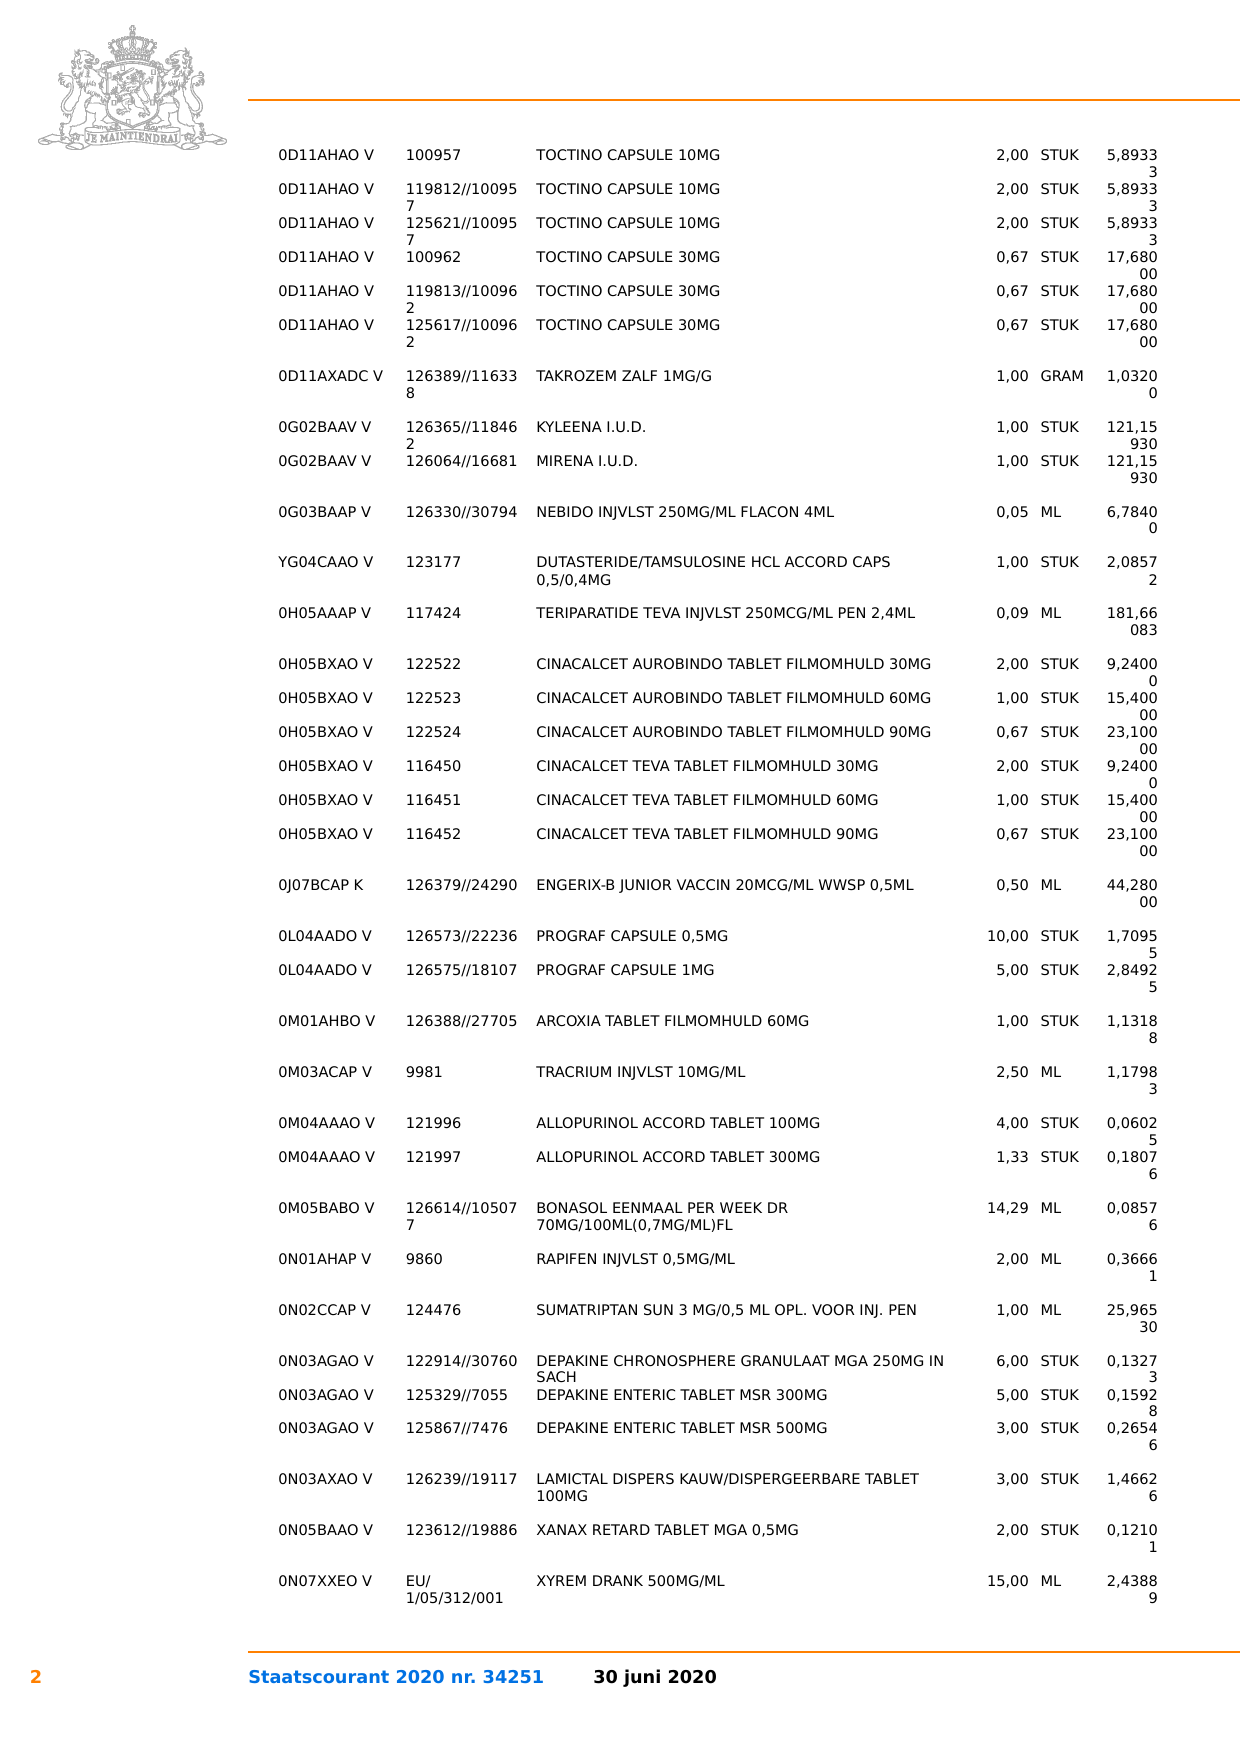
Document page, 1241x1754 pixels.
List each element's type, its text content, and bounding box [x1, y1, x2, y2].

table_cell 0N05BAAO V [278, 1522, 399, 1556]
table_cell 0D11AHAO V [278, 283, 399, 317]
table_cell 0,36661 [1099, 1251, 1163, 1284]
table_cell STUK [1035, 453, 1099, 486]
table_cell 0,06025 [1099, 1115, 1163, 1149]
table_cell 5,89333 [1099, 147, 1163, 181]
table_cell 122523 [400, 690, 530, 724]
table_cell STUK [1035, 1353, 1099, 1386]
table_cell KYLEENA I.U.D. [530, 419, 970, 452]
table_cell 126330//30794 [400, 504, 530, 537]
table_cell EU/1/05/312/001 [400, 1573, 530, 1607]
table_cell 0D11AXADC V [278, 368, 399, 402]
table_cell MIRENA I.U.D. [530, 453, 970, 486]
table_cell 1,33 [970, 1149, 1034, 1183]
table_cell 17,68000 [1099, 317, 1163, 351]
table_cell 100962 [400, 249, 530, 283]
table_cell [278, 402, 1163, 418]
table_cell 121,15930 [1099, 453, 1163, 486]
table_cell 0G02BAAV V [278, 453, 399, 486]
table_cell 23,10000 [1099, 724, 1163, 758]
table_cell 0D11AHAO V [278, 147, 399, 181]
table_cell 123612//19886 [400, 1522, 530, 1556]
table_cell DEPAKINE CHRONOSPHERE GRANULAAT MGA 250MG IN SACH [530, 1353, 970, 1386]
table_cell 2,43889 [1099, 1573, 1163, 1607]
table_cell 14,29 [970, 1200, 1034, 1233]
table_cell 121,15930 [1099, 419, 1163, 452]
picture [38, 25, 227, 150]
table_cell CINACALCET AUROBINDO TABLET FILMOMHULD 90MG [530, 724, 970, 758]
table_cell 5,00 [970, 962, 1034, 996]
table_cell 125329//7055 [400, 1386, 530, 1420]
table_cell [278, 639, 1163, 656]
table_cell 0N02CCAP V [278, 1301, 399, 1335]
table_cell 3,00 [970, 1471, 1034, 1505]
table_cell PROGRAF CAPSULE 1MG [530, 962, 970, 996]
table_cell 0,09 [970, 605, 1034, 639]
table_cell 0D11AHAO V [278, 249, 399, 283]
table_cell 9981 [400, 1064, 530, 1098]
table_cell 0N03AGAO V [278, 1386, 399, 1420]
table_cell [278, 1335, 1163, 1352]
table_cell 181,66083 [1099, 605, 1163, 639]
table_cell 5,00 [970, 1386, 1034, 1420]
table_cell 0,26546 [1099, 1420, 1163, 1454]
table_cell 0H05AAAP V [278, 605, 399, 639]
table_cell 0G03BAAP V [278, 504, 399, 537]
table_cell 125621//100957 [400, 215, 530, 249]
table_cell 0,67 [970, 826, 1034, 860]
table_cell 1,00 [970, 1013, 1034, 1047]
table_cell CINACALCET TEVA TABLET FILMOMHULD 90MG [530, 826, 970, 860]
table_cell TOCTINO CAPSULE 30MG [530, 317, 970, 351]
table_cell STUK [1035, 656, 1099, 690]
table_cell 126388//27705 [400, 1013, 530, 1047]
table_cell 0D11AHAO V [278, 317, 399, 351]
table_cell [278, 996, 1163, 1013]
table_cell 2,50 [970, 1064, 1034, 1098]
table_cell ML [1035, 1200, 1099, 1233]
table_cell [278, 1505, 1163, 1522]
table_cell 0M04AAAO V [278, 1149, 399, 1183]
table_cell [278, 351, 1163, 368]
table_cell 2,08572 [1099, 554, 1163, 588]
table_cell ALLOPURINOL ACCORD TABLET 100MG [530, 1115, 970, 1149]
table_cell STUK [1035, 1013, 1099, 1047]
table_cell [278, 1454, 1163, 1471]
table_cell 17,68000 [1099, 249, 1163, 283]
table_cell 0L04AADO V [278, 928, 399, 962]
table_cell STUK [1035, 181, 1099, 215]
table_cell 0M03ACAP V [278, 1064, 399, 1098]
table_cell 2,84925 [1099, 962, 1163, 996]
table_cell 0,13273 [1099, 1353, 1163, 1386]
table_cell 1,00 [970, 1301, 1034, 1335]
table_cell 0,50 [970, 877, 1034, 911]
table_cell 2,00 [970, 656, 1034, 690]
table_cell STUK [1035, 317, 1099, 351]
table_cell ML [1035, 504, 1099, 537]
table_cell 0N07XXEO V [278, 1573, 399, 1607]
table_cell CINACALCET TEVA TABLET FILMOMHULD 30MG [530, 758, 970, 792]
table_cell 5,89333 [1099, 181, 1163, 215]
table_cell [278, 1234, 1163, 1251]
table_cell 1,00 [970, 690, 1034, 724]
table_cell 0,67 [970, 283, 1034, 317]
table_cell 116451 [400, 792, 530, 826]
table_cell TOCTINO CAPSULE 10MG [530, 215, 970, 249]
table_cell TOCTINO CAPSULE 30MG [530, 283, 970, 317]
table_cell STUK [1035, 690, 1099, 724]
table_cell 44,28000 [1099, 877, 1163, 911]
table_cell 1,00 [970, 554, 1034, 588]
table_cell STUK [1035, 215, 1099, 249]
table_cell 0H05BXAO V [278, 758, 399, 792]
table_cell SUMATRIPTAN SUN 3 MG/0,5 ML OPL. VOOR INJ. PEN [530, 1301, 970, 1335]
table_cell ML [1035, 605, 1099, 639]
table_cell 0,15928 [1099, 1386, 1163, 1420]
table_cell 2,00 [970, 1251, 1034, 1284]
table_cell 0,05 [970, 504, 1034, 537]
table_cell 0D11AHAO V [278, 181, 399, 215]
table_cell [278, 1098, 1163, 1115]
table_cell STUK [1035, 826, 1099, 860]
table_cell XANAX RETARD TABLET MGA 0,5MG [530, 1522, 970, 1556]
table_cell [278, 130, 1163, 147]
table_cell [278, 486, 1163, 503]
table_cell 1,03200 [1099, 368, 1163, 402]
table_cell [278, 538, 1163, 554]
table_cell 124476 [400, 1301, 530, 1335]
table_cell [278, 1183, 1163, 1199]
table_cell 9,24000 [1099, 656, 1163, 690]
table_cell 25,96530 [1099, 1301, 1163, 1335]
table_cell 5,89333 [1099, 215, 1163, 249]
table_cell 4,00 [970, 1115, 1034, 1149]
table_cell 0H05BXAO V [278, 724, 399, 758]
table_cell 0,18076 [1099, 1149, 1163, 1183]
table_cell STUK [1035, 1149, 1099, 1183]
table_cell 0H05BXAO V [278, 690, 399, 724]
table_cell [278, 1047, 1163, 1064]
table_cell 2,00 [970, 1522, 1034, 1556]
table_cell 1,70955 [1099, 928, 1163, 962]
table_cell TOCTINO CAPSULE 30MG [530, 249, 970, 283]
table_cell 10,00 [970, 928, 1034, 962]
table_cell 0N03AGAO V [278, 1353, 399, 1386]
table_cell 121996 [400, 1115, 530, 1149]
table_cell STUK [1035, 283, 1099, 317]
table_cell 15,40000 [1099, 690, 1163, 724]
table_cell 126389//116338 [400, 368, 530, 402]
table_cell TAKROZEM ZALF 1MG/G [530, 368, 970, 402]
table_cell STUK [1035, 1522, 1099, 1556]
table_cell STUK [1035, 1420, 1099, 1454]
table_cell 6,78400 [1099, 504, 1163, 537]
table_cell 123177 [400, 554, 530, 588]
table_cell 0J07BCAP K [278, 877, 399, 911]
table_cell 126365//118462 [400, 419, 530, 452]
table_cell ALLOPURINOL ACCORD TABLET 300MG [530, 1149, 970, 1183]
table_cell CINACALCET TEVA TABLET FILMOMHULD 60MG [530, 792, 970, 826]
table_cell NEBIDO INJVLST 250MG/ML FLACON 4ML [530, 504, 970, 537]
table_cell 119812//100957 [400, 181, 530, 215]
table_cell STUK [1035, 792, 1099, 826]
table_cell 0N01AHAP V [278, 1251, 399, 1284]
table_cell 126239//19117 [400, 1471, 530, 1505]
table_cell 1,00 [970, 368, 1034, 402]
table_cell ML [1035, 1301, 1099, 1335]
table_cell 126064//16681 [400, 453, 530, 486]
table_cell 1,17983 [1099, 1064, 1163, 1098]
table_cell 121997 [400, 1149, 530, 1183]
table_cell TERIPARATIDE TEVA INJVLST 250MCG/ML PEN 2,4ML [530, 605, 970, 639]
table_cell 125617//100962 [400, 317, 530, 351]
table_cell 0H05BXAO V [278, 826, 399, 860]
table_cell 0,12101 [1099, 1522, 1163, 1556]
table_cell TOCTINO CAPSULE 10MG [530, 181, 970, 215]
table_cell PROGRAF CAPSULE 0,5MG [530, 928, 970, 962]
table_cell [278, 911, 1163, 928]
table_cell ML [1035, 1251, 1099, 1284]
table_cell LAMICTAL DISPERS KAUW/DISPERGEERBARE TABLET 100MG [530, 1471, 970, 1505]
table_cell TRACRIUM INJVLST 10MG/ML [530, 1064, 970, 1098]
table_cell 126614//105077 [400, 1200, 530, 1233]
table_cell 116450 [400, 758, 530, 792]
table_cell 9860 [400, 1251, 530, 1284]
table_cell 126379//24290 [400, 877, 530, 911]
table_cell GRAM [1035, 368, 1099, 402]
table_cell STUK [1035, 147, 1099, 181]
table_cell STUK [1035, 1115, 1099, 1149]
table_cell 0D11AHAO V [278, 215, 399, 249]
table_cell ENGERIX-B JUNIOR VACCIN 20MCG/ML WWSP 0,5ML [530, 877, 970, 911]
table_cell 3,00 [970, 1420, 1034, 1454]
table_cell 100957 [400, 147, 530, 181]
table_cell ML [1035, 1573, 1099, 1607]
table_cell 2,00 [970, 215, 1034, 249]
table_cell 126573//22236 [400, 928, 530, 962]
table_cell ARCOXIA TABLET FILMOMHULD 60MG [530, 1013, 970, 1047]
table_cell CINACALCET AUROBINDO TABLET FILMOMHULD 60MG [530, 690, 970, 724]
table_cell ML [1035, 877, 1099, 911]
table_cell STUK [1035, 1386, 1099, 1420]
table_cell RAPIFEN INJVLST 0,5MG/ML [530, 1251, 970, 1284]
table_cell 119813//100962 [400, 283, 530, 317]
table_cell STUK [1035, 928, 1099, 962]
table_cell STUK [1035, 962, 1099, 996]
table_cell 9,24000 [1099, 758, 1163, 792]
table_cell 117424 [400, 605, 530, 639]
table_cell BONASOL EENMAAL PER WEEK DR 70MG/100ML(0,7MG/ML)FL [530, 1200, 970, 1233]
table_cell CINACALCET AUROBINDO TABLET FILMOMHULD 30MG [530, 656, 970, 690]
table_cell 0H05BXAO V [278, 792, 399, 826]
table_cell STUK [1035, 249, 1099, 283]
table_cell 0M05BABO V [278, 1200, 399, 1233]
table_cell 0,08576 [1099, 1200, 1163, 1233]
table_cell STUK [1035, 1471, 1099, 1505]
table_cell [278, 1556, 1163, 1573]
table_cell 0,67 [970, 317, 1034, 351]
table_cell TOCTINO CAPSULE 10MG [530, 147, 970, 181]
table_cell 2,00 [970, 181, 1034, 215]
table_cell 0M01AHBO V [278, 1013, 399, 1047]
table_cell 122914//30760 [400, 1353, 530, 1386]
table_cell 23,10000 [1099, 826, 1163, 860]
table_cell 15,40000 [1099, 792, 1163, 826]
table_cell 116452 [400, 826, 530, 860]
table_cell DEPAKINE ENTERIC TABLET MSR 300MG [530, 1386, 970, 1420]
table_cell 0,67 [970, 249, 1034, 283]
table_cell DEPAKINE ENTERIC TABLET MSR 500MG [530, 1420, 970, 1454]
table_cell STUK [1035, 724, 1099, 758]
table_cell 122524 [400, 724, 530, 758]
table_cell 6,00 [970, 1353, 1034, 1386]
table_cell 0G02BAAV V [278, 419, 399, 452]
table_cell STUK [1035, 554, 1099, 588]
table_cell 15,00 [970, 1573, 1034, 1607]
table_cell 0L04AADO V [278, 962, 399, 996]
table_cell 0,67 [970, 724, 1034, 758]
table_cell 2,00 [970, 147, 1034, 181]
table_cell 1,46626 [1099, 1471, 1163, 1505]
table_cell 17,68000 [1099, 283, 1163, 317]
table_cell 126575//18107 [400, 962, 530, 996]
table_cell STUK [1035, 419, 1099, 452]
table_cell [278, 860, 1163, 877]
table_cell [278, 1285, 1163, 1301]
table_cell DUTASTERIDE/TAMSULOSINE HCL ACCORD CAPS 0,5/0,4MG [530, 554, 970, 588]
table_cell 1,00 [970, 453, 1034, 486]
table_cell 0H05BXAO V [278, 656, 399, 690]
table_cell 125867//7476 [400, 1420, 530, 1454]
table_cell [278, 588, 1163, 605]
table_cell 0M04AAAO V [278, 1115, 399, 1149]
table_cell 122522 [400, 656, 530, 690]
table_cell XYREM DRANK 500MG/ML [530, 1573, 970, 1607]
table_cell 0N03AXAO V [278, 1471, 399, 1505]
table_cell YG04CAAO V [278, 554, 399, 588]
table_cell 0N03AGAO V [278, 1420, 399, 1454]
table_cell 1,00 [970, 792, 1034, 826]
table_cell 1,13188 [1099, 1013, 1163, 1047]
table_cell 2,00 [970, 758, 1034, 792]
table_cell 1,00 [970, 419, 1034, 452]
table_cell STUK [1035, 758, 1099, 792]
table_cell ML [1035, 1064, 1099, 1098]
